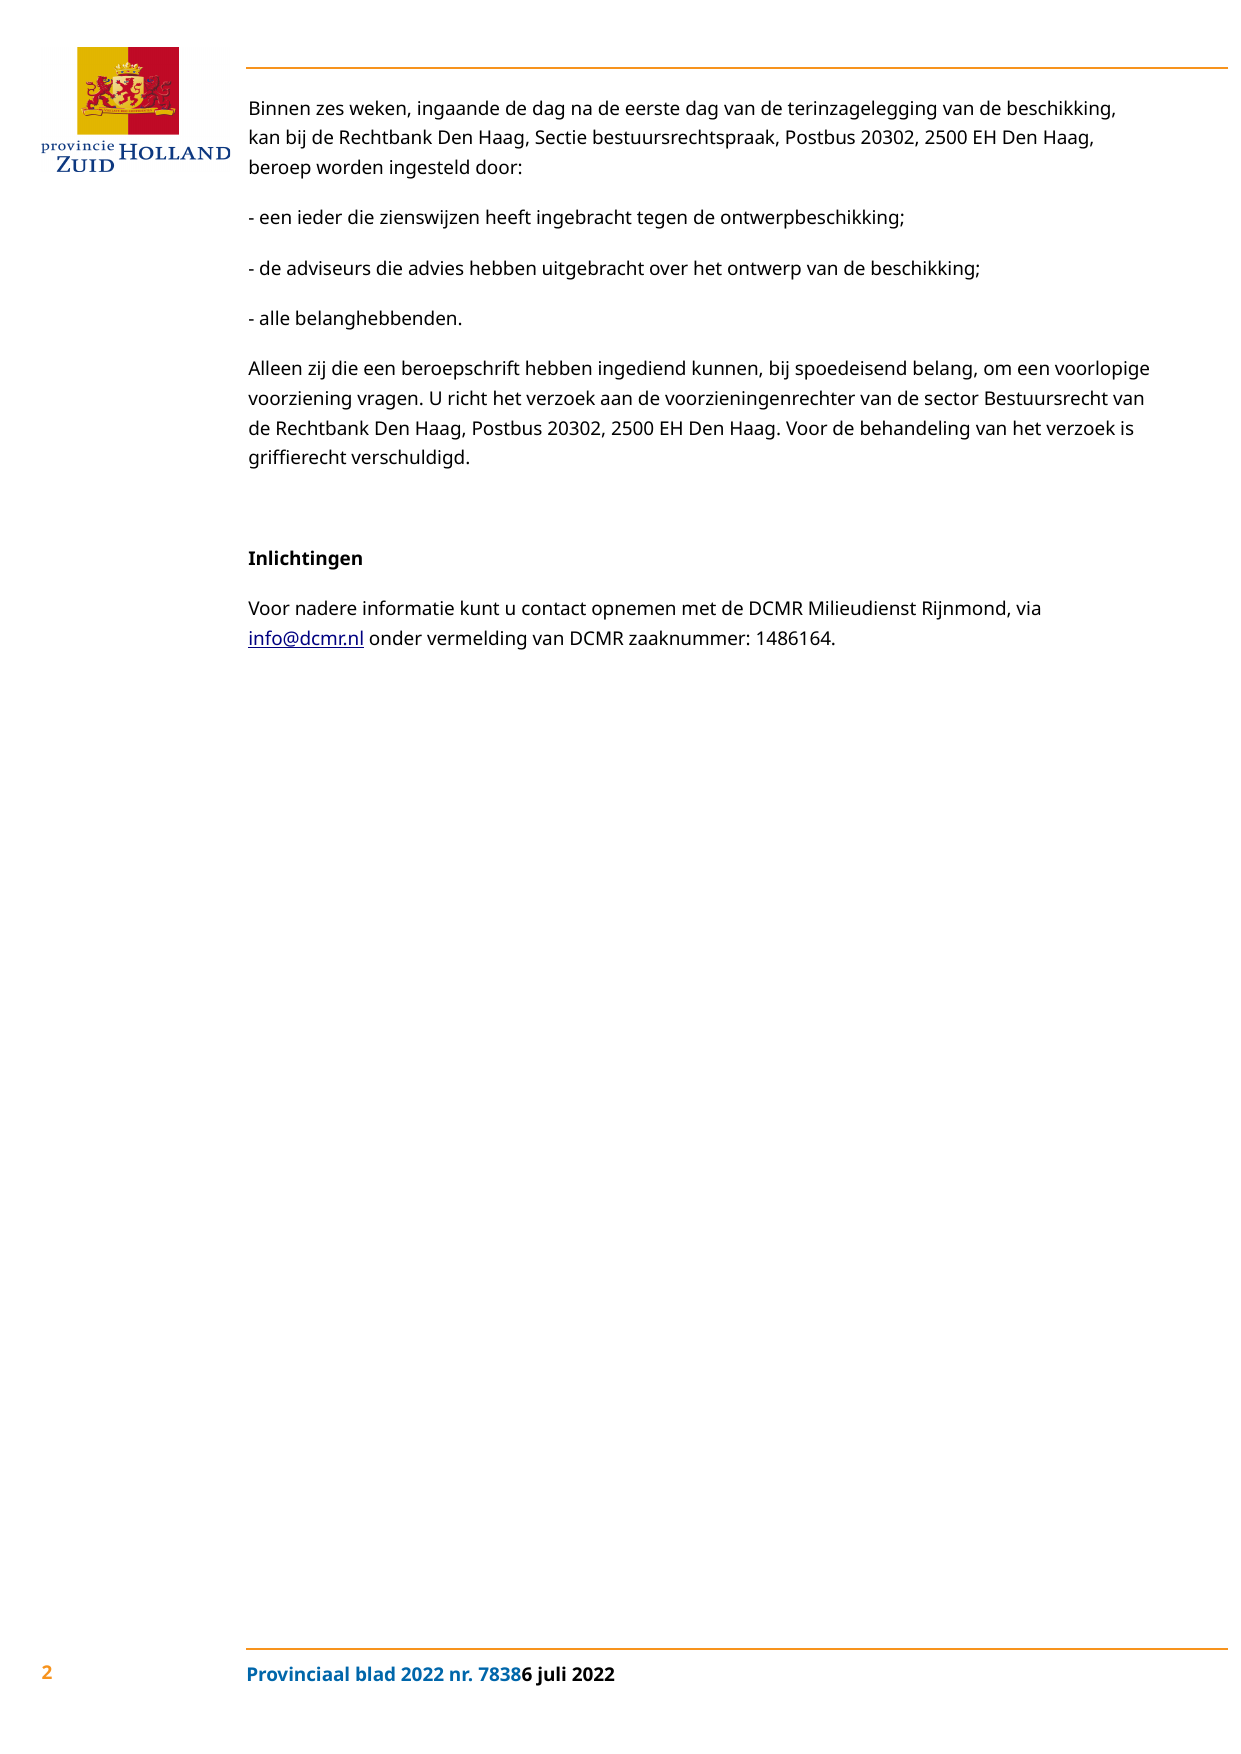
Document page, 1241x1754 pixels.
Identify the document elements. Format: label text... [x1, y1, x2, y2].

text Inlichtingen [248, 545, 1152, 571]
text Alleen zij die een beroepschrift hebben ingediend kunnen, bij spoedeisend belang, om een voorlopige voorziening vragen. U richt het verzoek aan de voorzieningenrechter van de sector Bestuursrecht van de Rechtbank Den Haag, Postbus 20302, 2500 EH Den Haag. Voor de behandeling van het verzoek is griffierecht verschuldigd. [248, 356, 1152, 470]
text Binnen zes weken, ingaande de dag na de eerste dag van de terinzagelegging van de beschikking, kan bij de Rechtbank Den Haag, Sectie bestuursrechtspraak, Postbus 20302, 2500 EH Den Haag, beroep worden ingesteld door: [248, 95, 1152, 180]
text - alle belanghebbenden. [248, 305, 1152, 331]
text - de adviseurs die advies hebben uitgebracht over het ontwerp van de beschikking; [248, 255, 1152, 281]
text Voor nadere informatie kunt u contact opnemen met de DCMR Milieudienst Rijnmond, via info@dcmr.nl onder vermelding van DCMR zaaknummer: 1486164. [248, 596, 1152, 651]
picture [41, 47, 231, 172]
text - een ieder die zienswijzen heeft ingebracht tegen de ontwerpbeschikking; [248, 204, 1152, 230]
